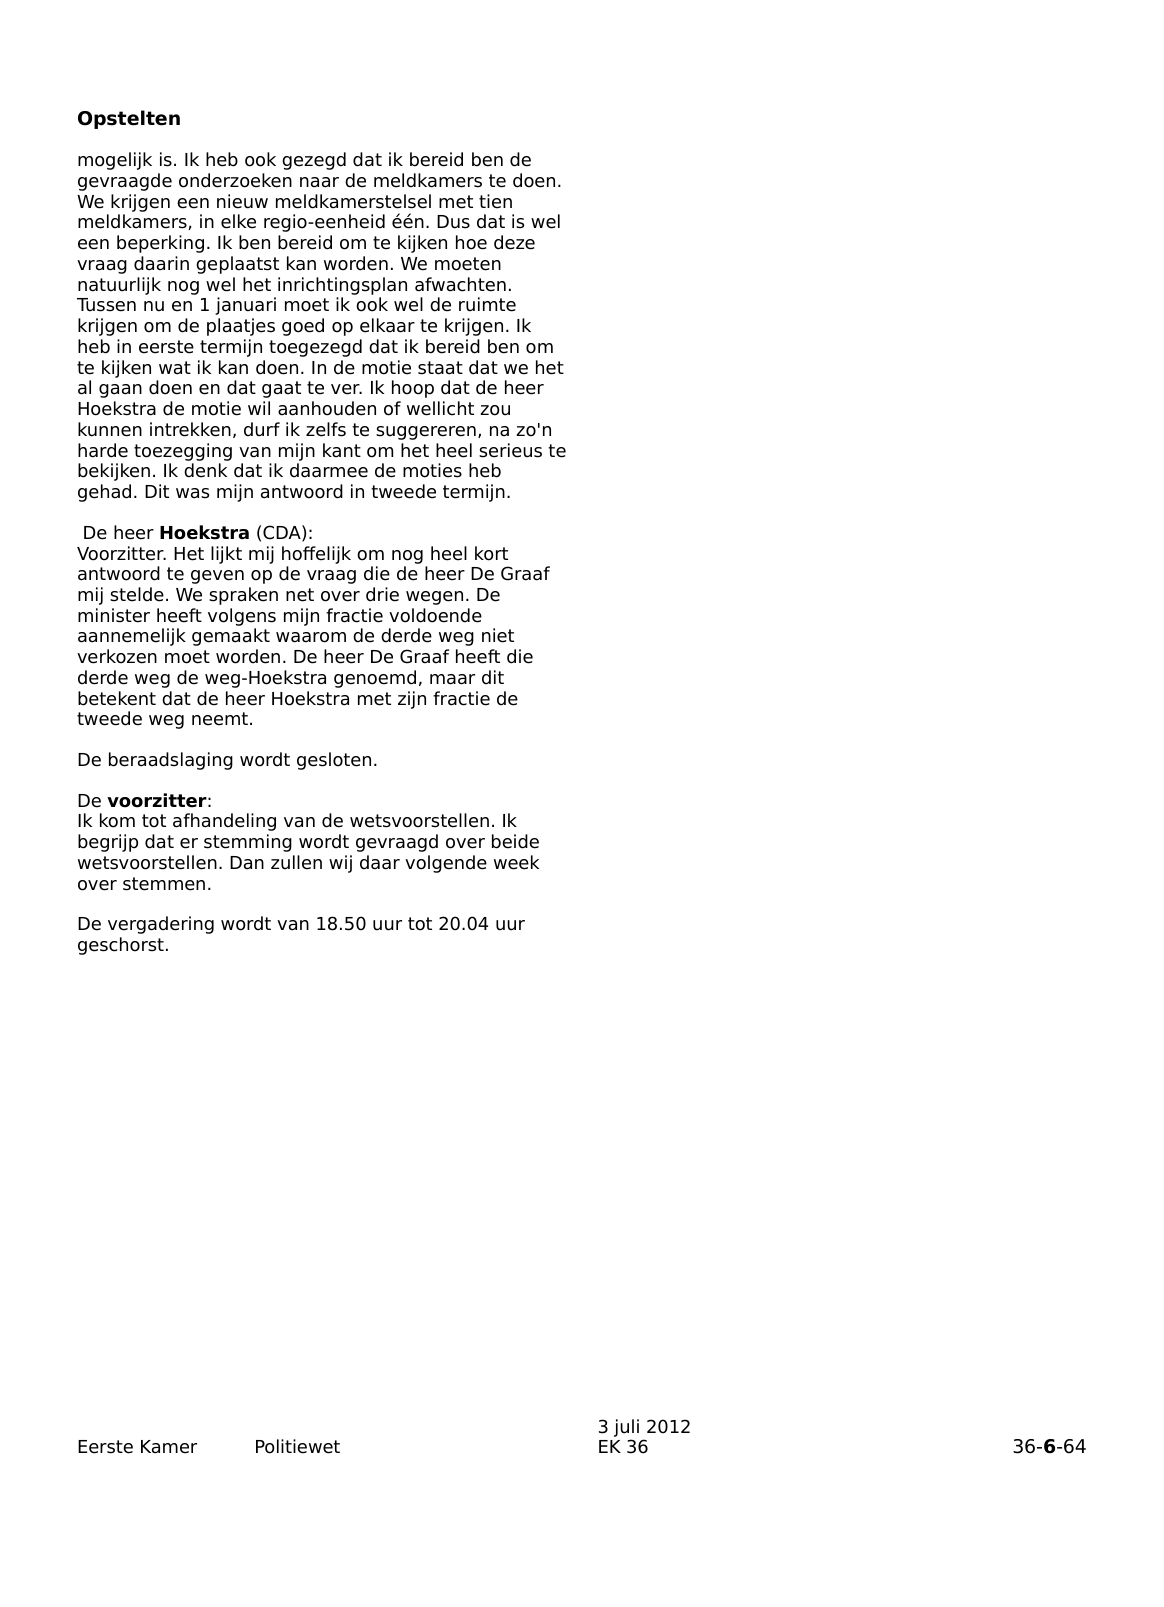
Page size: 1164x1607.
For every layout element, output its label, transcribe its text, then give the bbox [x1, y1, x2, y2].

text mogelijk is. Ik heb ook gezegd dat ik bereid ben de gevraagde onderzoeken naar de meldkamers te doen. We krijgen een nieuw meldkamerstelsel met tien meldkamers, in elke regio-eenheid één. Dus dat is wel een beperking. Ik ben bereid om te kijken hoe deze vraag daarin geplaatst kan worden. We moeten natuurlijk nog wel het inrichtingsplan afwachten. Tussen nu en 1 januari moet ik ook wel de ruimte krijgen om de plaatjes goed op elkaar te krijgen. Ik heb in eerste termijn toegezegd dat ik bereid ben om te kijken wat ik kan doen. In de motie staat dat we het al gaan doen en dat gaat te ver. Ik hoop dat de heer Hoekstra de motie wil aanhouden of wellicht zou kunnen intrekken, durf ik zelfs te suggereren, na zo'n harde toezegging van mijn kant om het heel serieus te bekijken. Ik denk dat ik daarmee de moties heb gehad. Dit was mijn antwoord in tweede termijn. [77, 150, 567, 503]
text Ik kom tot afhandeling van de wetsvoorstellen. Ik begrijp dat er stemming wordt gevraagd over beide wetsvoorstellen. Dan zullen wij daar volgende week over stemmen. [77, 811, 567, 894]
text De vergadering wordt van 18.50 uur tot 20.04 uur geschorst. [77, 914, 567, 956]
text Voorzitter. Het lijkt mij hoffelijk om nog heel kort antwoord te geven op de vraag die de heer De Graaf mij stelde. We spraken net over drie wegen. De minister heeft volgens mijn fractie voldoende aannemelijk gemaakt waarom de derde weg niet verkozen moet worden. De heer De Graaf heeft die derde weg de weg-Hoekstra genoemd, maar dit betekent dat de heer Hoekstra met zijn fractie de tweede weg neemt. [77, 543, 567, 730]
text De heer Hoekstra (CDA): [77, 523, 567, 543]
text De voorzitter: [77, 791, 567, 811]
text De beraadslaging wordt gesloten. [77, 750, 567, 771]
